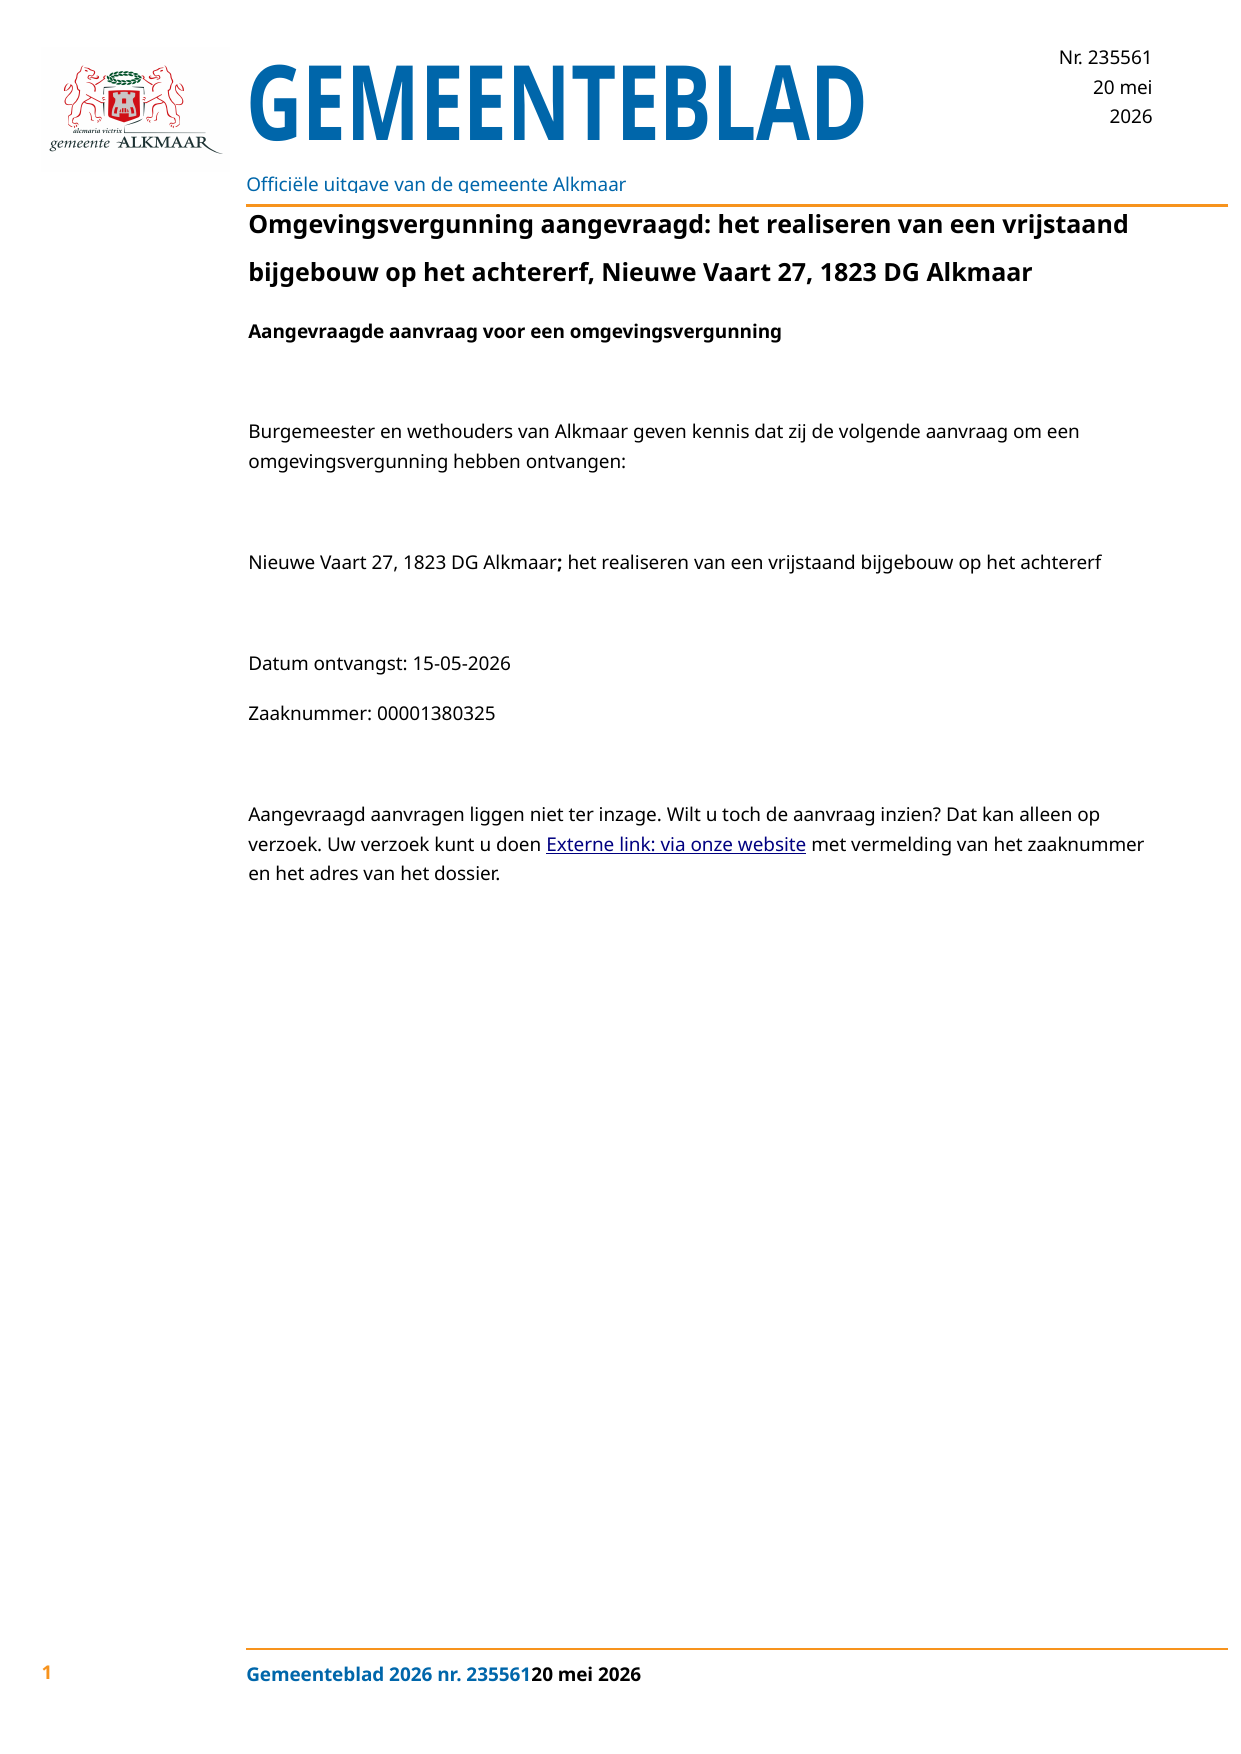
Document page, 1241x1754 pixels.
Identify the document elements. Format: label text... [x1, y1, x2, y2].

text Omgevingsvergunning aangevraagd: het realiseren van een vrijstaand bijgebouw op het achtererf, Nieuwe Vaart 27, 1823 DG Alkmaar [248, 207, 1152, 288]
text Nieuwe Vaart 27, 1823 DG Alkmaar; het realiseren van een vrijstaand bijgebouw op het achtererf [248, 549, 1152, 575]
text Burgemeester en wethouders van Alkmaar geven kennis dat zij de volgende aanvraag om een omgevingsvergunning hebben ontvangen: [248, 419, 1152, 474]
text Aangevraagde aanvraag voor een omgevingsvergunning [248, 318, 1152, 344]
text Aangevraagd aanvragen liggen niet ter inzage. Wilt u toch de aanvraag inzien? Dat kan alleen op verzoek. Uw verzoek kunt u doen Externe link: via onze website met vermelding van het zaaknummer en het adres van het dossier. [248, 801, 1152, 886]
picture [41, 47, 231, 172]
text Zaaknummer: 00001380325 [248, 700, 1152, 726]
text Datum ontvangst: 15-05-2026 [248, 650, 1152, 676]
